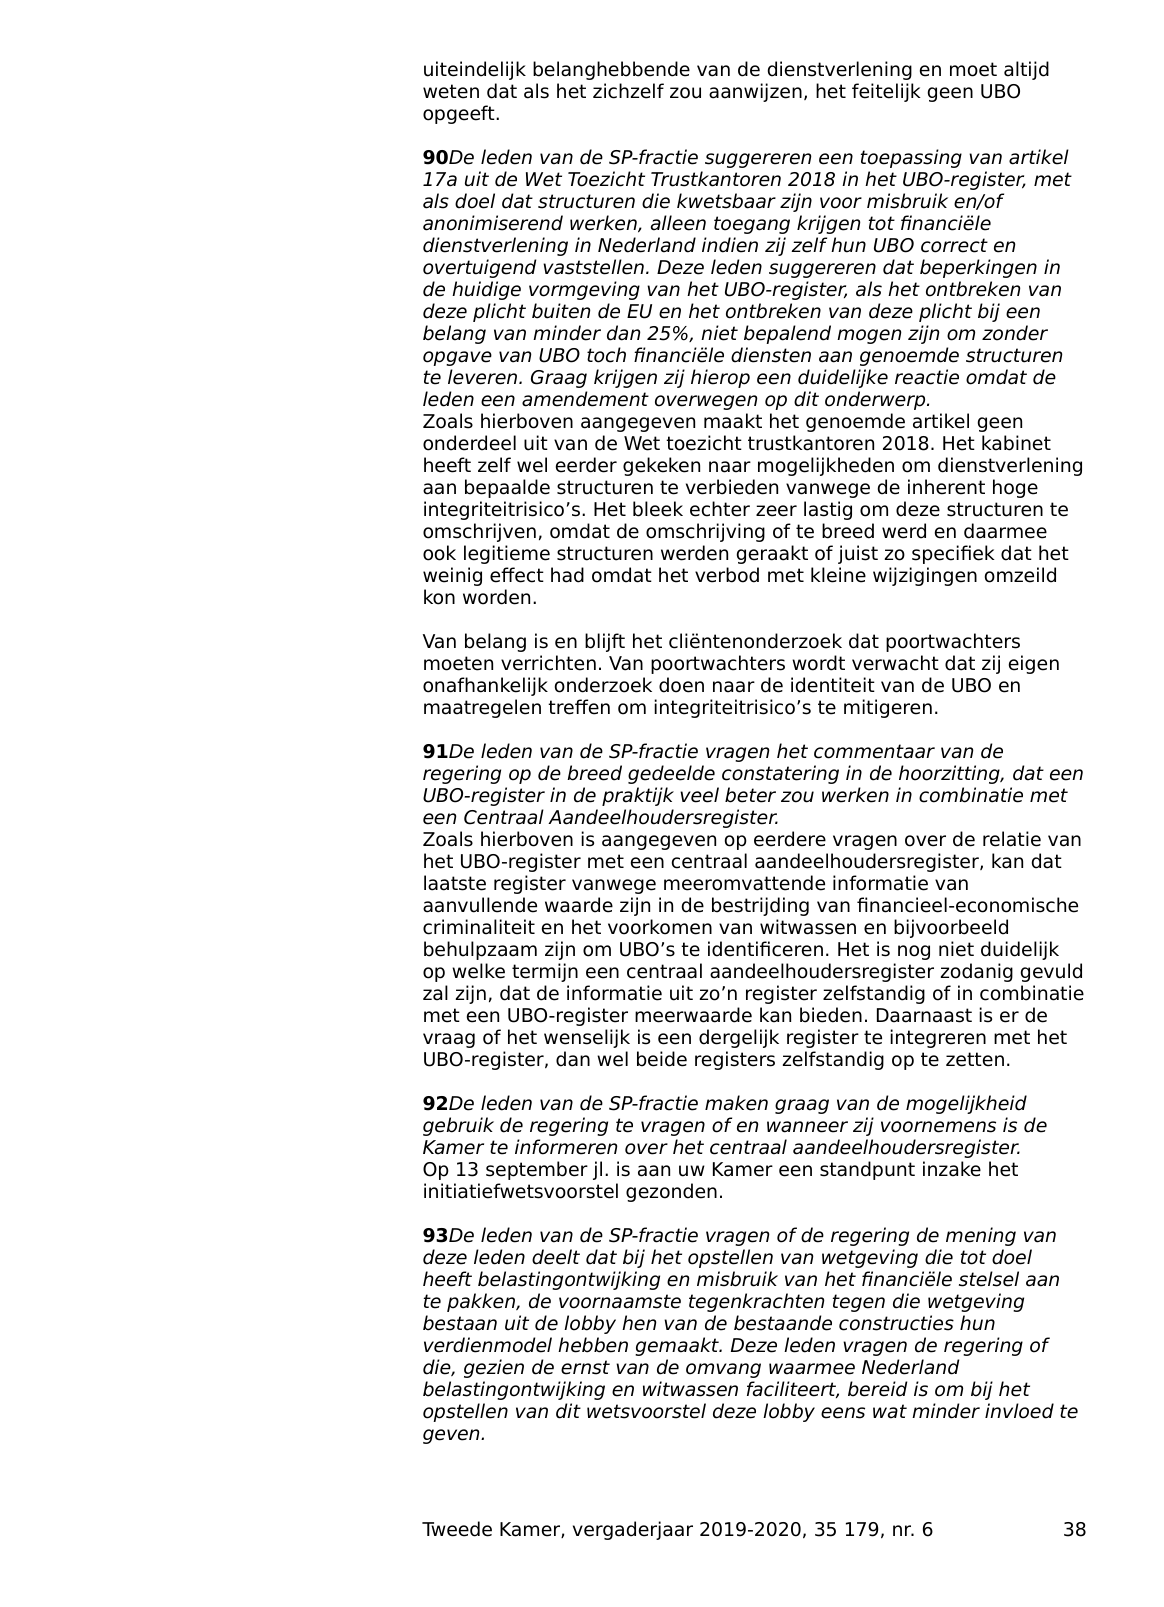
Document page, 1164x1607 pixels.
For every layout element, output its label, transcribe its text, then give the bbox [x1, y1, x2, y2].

text 90De leden van de SP-fractie suggereren een toepassing van artikel 17a uit de Wet Toezicht Trustkantoren 2018 in het UBO-register, met als doel dat structuren die kwetsbaar zijn voor misbruik en/of anonimiserend werken, alleen toegang krijgen tot financiële dienstverlening in Nederland indien zij zelf hun UBO correct en overtuigend vaststellen. Deze leden suggereren dat beperkingen in de huidige vormgeving van het UBO-register, als het ontbreken van deze plicht buiten de EU en het ontbreken van deze plicht bij een belang van minder dan 25%, niet bepalend mogen zijn om zonder opgave van UBO toch financiële diensten aan genoemde structuren te leveren. Graag krijgen zij hierop een duidelijke reactie omdat de leden een amendement overwegen op dit onderwerp. [422, 147, 1087, 411]
text uiteindelijk belanghebbende van de dienstverlening en moet altijd weten dat als het zichzelf zou aanwijzen, het feitelijk geen UBO opgeeft. [422, 59, 1087, 125]
text 93De leden van de SP-fractie vragen of de regering de mening van deze leden deelt dat bij het opstellen van wetgeving die tot doel heeft belastingontwijking en misbruik van het financiële stelsel aan te pakken, de voornaamste tegenkrachten tegen die wetgeving bestaan uit de lobby hen van de bestaande constructies hun verdienmodel hebben gemaakt. Deze leden vragen de regering of die, gezien de ernst van de omvang waarmee Nederland belastingontwijking en witwassen faciliteert, bereid is om bij het opstellen van dit wetsvoorstel deze lobby eens wat minder invloed te geven. [422, 1225, 1087, 1445]
text 91De leden van de SP-fractie vragen het commentaar van de regering op de breed gedeelde constatering in de hoorzitting, dat een UBO-register in de praktijk veel beter zou werken in combinatie met een Centraal Aandeelhoudersregister. [422, 741, 1087, 829]
text 92De leden van de SP-fractie maken graag van de mogelijkheid gebruik de regering te vragen of en wanneer zij voornemens is de Kamer te informeren over het centraal aandeelhoudersregister. [422, 1093, 1087, 1159]
text Zoals hierboven is aangegeven op eerdere vragen over de relatie van het UBO-register met een centraal aandeelhoudersregister, kan dat laatste register vanwege meeromvattende informatie van aanvullende waarde zijn in de bestrijding van financieel-economische criminaliteit en het voorkomen van witwassen en bijvoorbeeld behulpzaam zijn om UBO’s te identificeren. Het is nog niet duidelijk op welke termijn een centraal aandeelhoudersregister zodanig gevuld zal zijn, dat de informatie uit zo’n register zelfstandig of in combinatie met een UBO-register meerwaarde kan bieden. Daarnaast is er de vraag of het wenselijk is een dergelijk register te integreren met het UBO-register, dan wel beide registers zelfstandig op te zetten. [422, 829, 1087, 1071]
text Van belang is en blijft het cliëntenonderzoek dat poortwachters moeten verrichten. Van poortwachters wordt verwacht dat zij eigen onafhankelijk onderzoek doen naar de identiteit van de UBO en maatregelen treffen om integriteitrisico’s te mitigeren. [422, 631, 1087, 719]
text Zoals hierboven aangegeven maakt het genoemde artikel geen onderdeel uit van de Wet toezicht trustkantoren 2018. Het kabinet heeft zelf wel eerder gekeken naar mogelijkheden om dienstverlening aan bepaalde structuren te verbieden vanwege de inherent hoge integriteitrisico’s. Het bleek echter zeer lastig om deze structuren te omschrijven, omdat de omschrijving of te breed werd en daarmee ook legitieme structuren werden geraakt of juist zo specifiek dat het weinig effect had omdat het verbod met kleine wijzigingen omzeild kon worden. [422, 411, 1087, 609]
text Op 13 september jl. is aan uw Kamer een standpunt inzake het initiatiefwetsvoorstel gezonden. [422, 1159, 1087, 1203]
